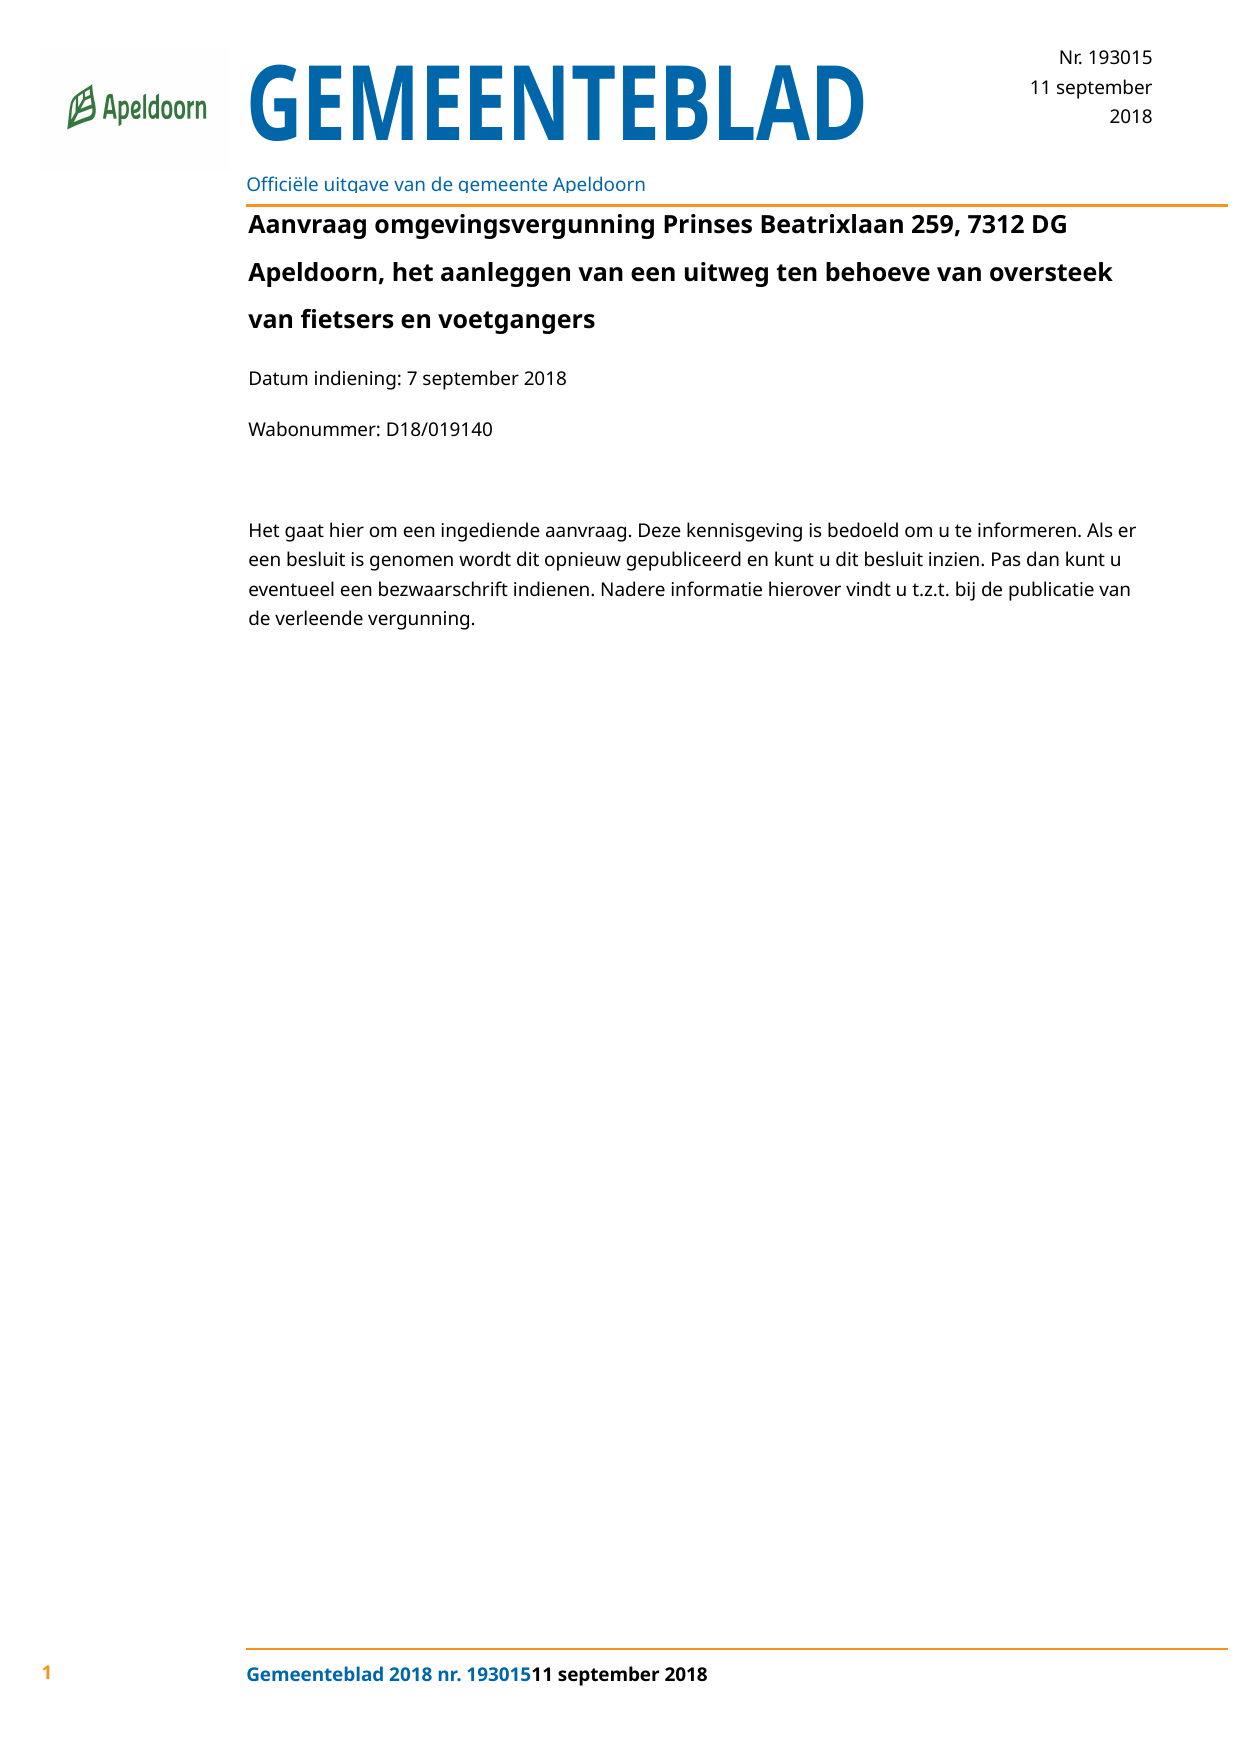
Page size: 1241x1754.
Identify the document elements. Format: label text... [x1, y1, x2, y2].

text Wabonummer: D18/019140 [248, 416, 1152, 442]
text Het gaat hier om een ingediende aanvraag. Deze kennisgeving is bedoeld om u te informeren. Als er een besluit is genomen wordt dit opnieuw gepubliceerd en kunt u dit besluit inzien. Pas dan kunt u eventueel een bezwaarschrift indienen. Nadere informatie hierover vindt u t.z.t. bij de publicatie van de verleende vergunning. [248, 517, 1152, 631]
picture [41, 47, 231, 172]
text Datum indiening: 7 september 2018 [248, 366, 1152, 391]
text Aanvraag omgevingsvergunning Prinses Beatrixlaan 259, 7312 DG Apeldoorn, het aanleggen van een uitweg ten behoeve van oversteek van fietsers en voetgangers [248, 207, 1152, 336]
